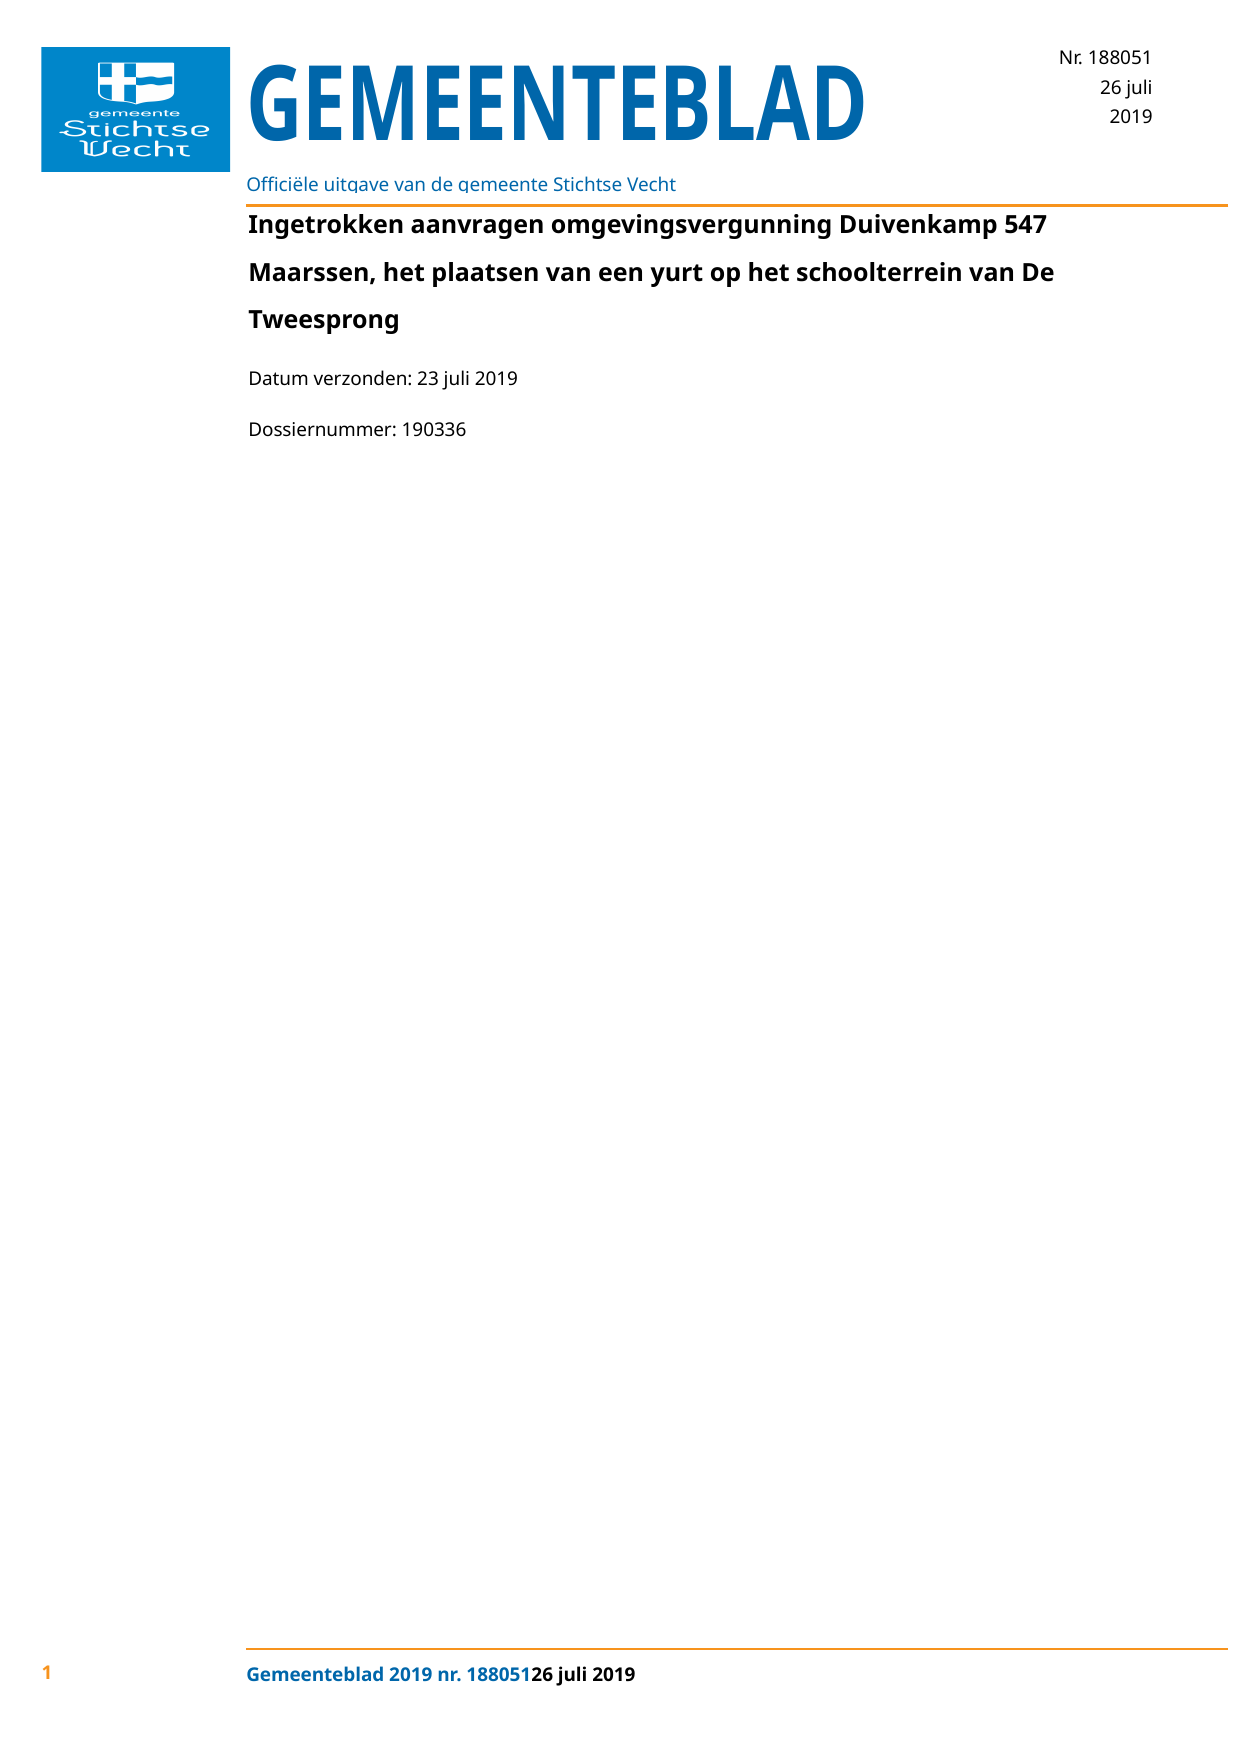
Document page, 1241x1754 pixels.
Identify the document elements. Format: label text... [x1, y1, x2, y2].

text Datum verzonden: 23 juli 2019 [248, 366, 1152, 391]
text Ingetrokken aanvragen omgevingsvergunning Duivenkamp 547 Maarssen, het plaatsen van een yurt op het schoolterrein van De Tweesprong [248, 207, 1152, 336]
picture [99, 63, 135, 101]
picture [137, 63, 174, 103]
text Dossiernummer: 190336 [248, 416, 1152, 442]
